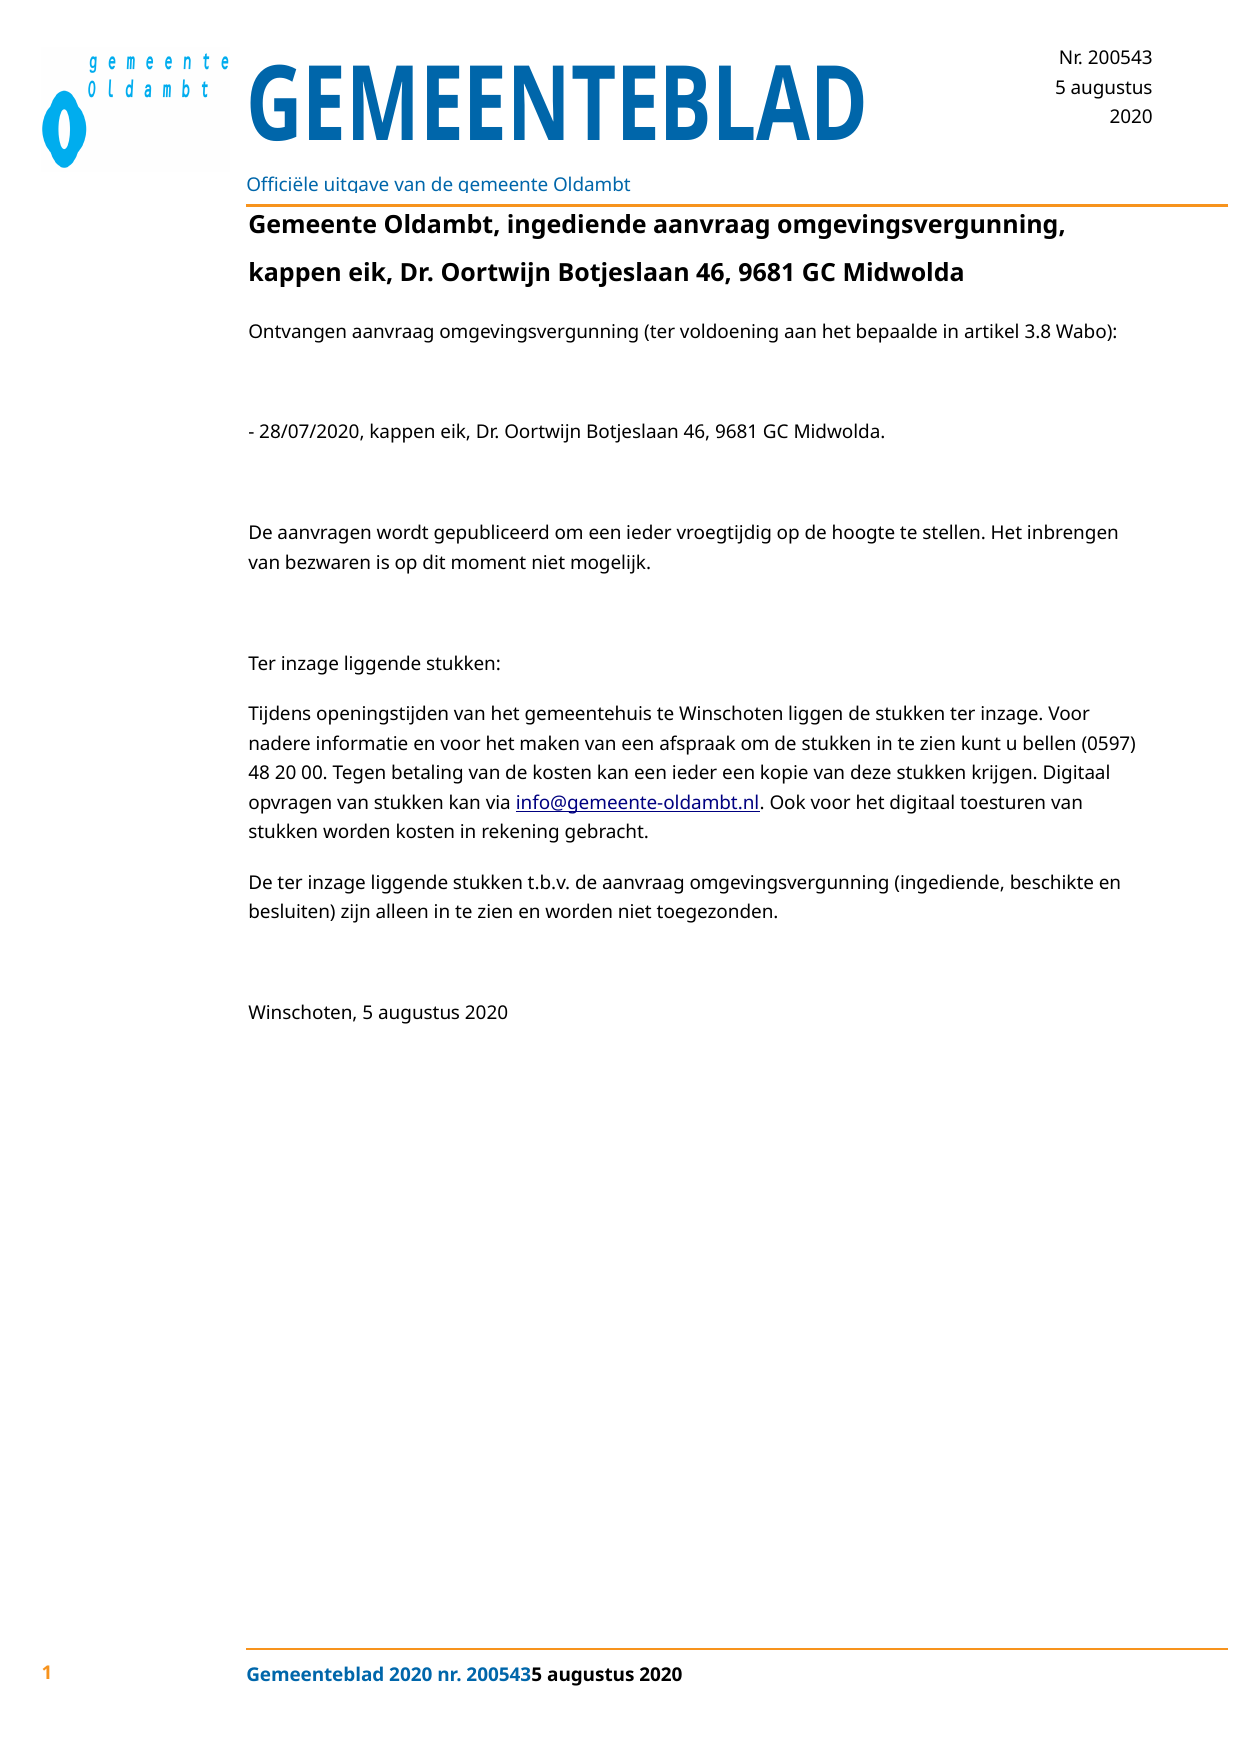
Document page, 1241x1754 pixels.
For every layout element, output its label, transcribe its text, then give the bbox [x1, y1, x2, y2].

text Winschoten, 5 augustus 2020 [248, 999, 1152, 1025]
picture [41, 47, 231, 172]
text - 28/07/2020, kappen eik, Dr. Oortwijn Botjeslaan 46, 9681 GC Midwolda. [248, 419, 1152, 444]
text Gemeente Oldambt, ingediende aanvraag omgevingsvergunning, kappen eik, Dr. Oortwijn Botjeslaan 46, 9681 GC Midwolda [248, 207, 1152, 288]
text De ter inzage liggende stukken t.b.v. de aanvraag omgevingsvergunning (ingediende, beschikte en besluiten) zijn alleen in te zien en worden niet toegezonden. [248, 869, 1152, 924]
text Ontvangen aanvraag omgevingsvergunning (ter voldoening aan het bepaalde in artikel 3.8 Wabo): [248, 318, 1152, 344]
text Tijdens openingstijden van het gemeentehuis te Winschoten liggen de stukken ter inzage. Voor nadere informatie en voor het maken van een afspraak om de stukken in te zien kunt u bellen (0597) 48 20 00. Tegen betaling van de kosten kan een ieder een kopie van deze stukken krijgen. Digitaal opvragen van stukken kan via info@gemeente-oldambt.nl. Ook voor het digitaal toesturen van stukken worden kosten in rekening gebracht. [248, 700, 1152, 844]
text Ter inzage liggende stukken: [248, 650, 1152, 676]
text De aanvragen wordt gepubliceerd om een ieder vroegtijdig op de hoogte te stellen. Het inbrengen van bezwaren is op dit moment niet mogelijk. [248, 519, 1152, 575]
